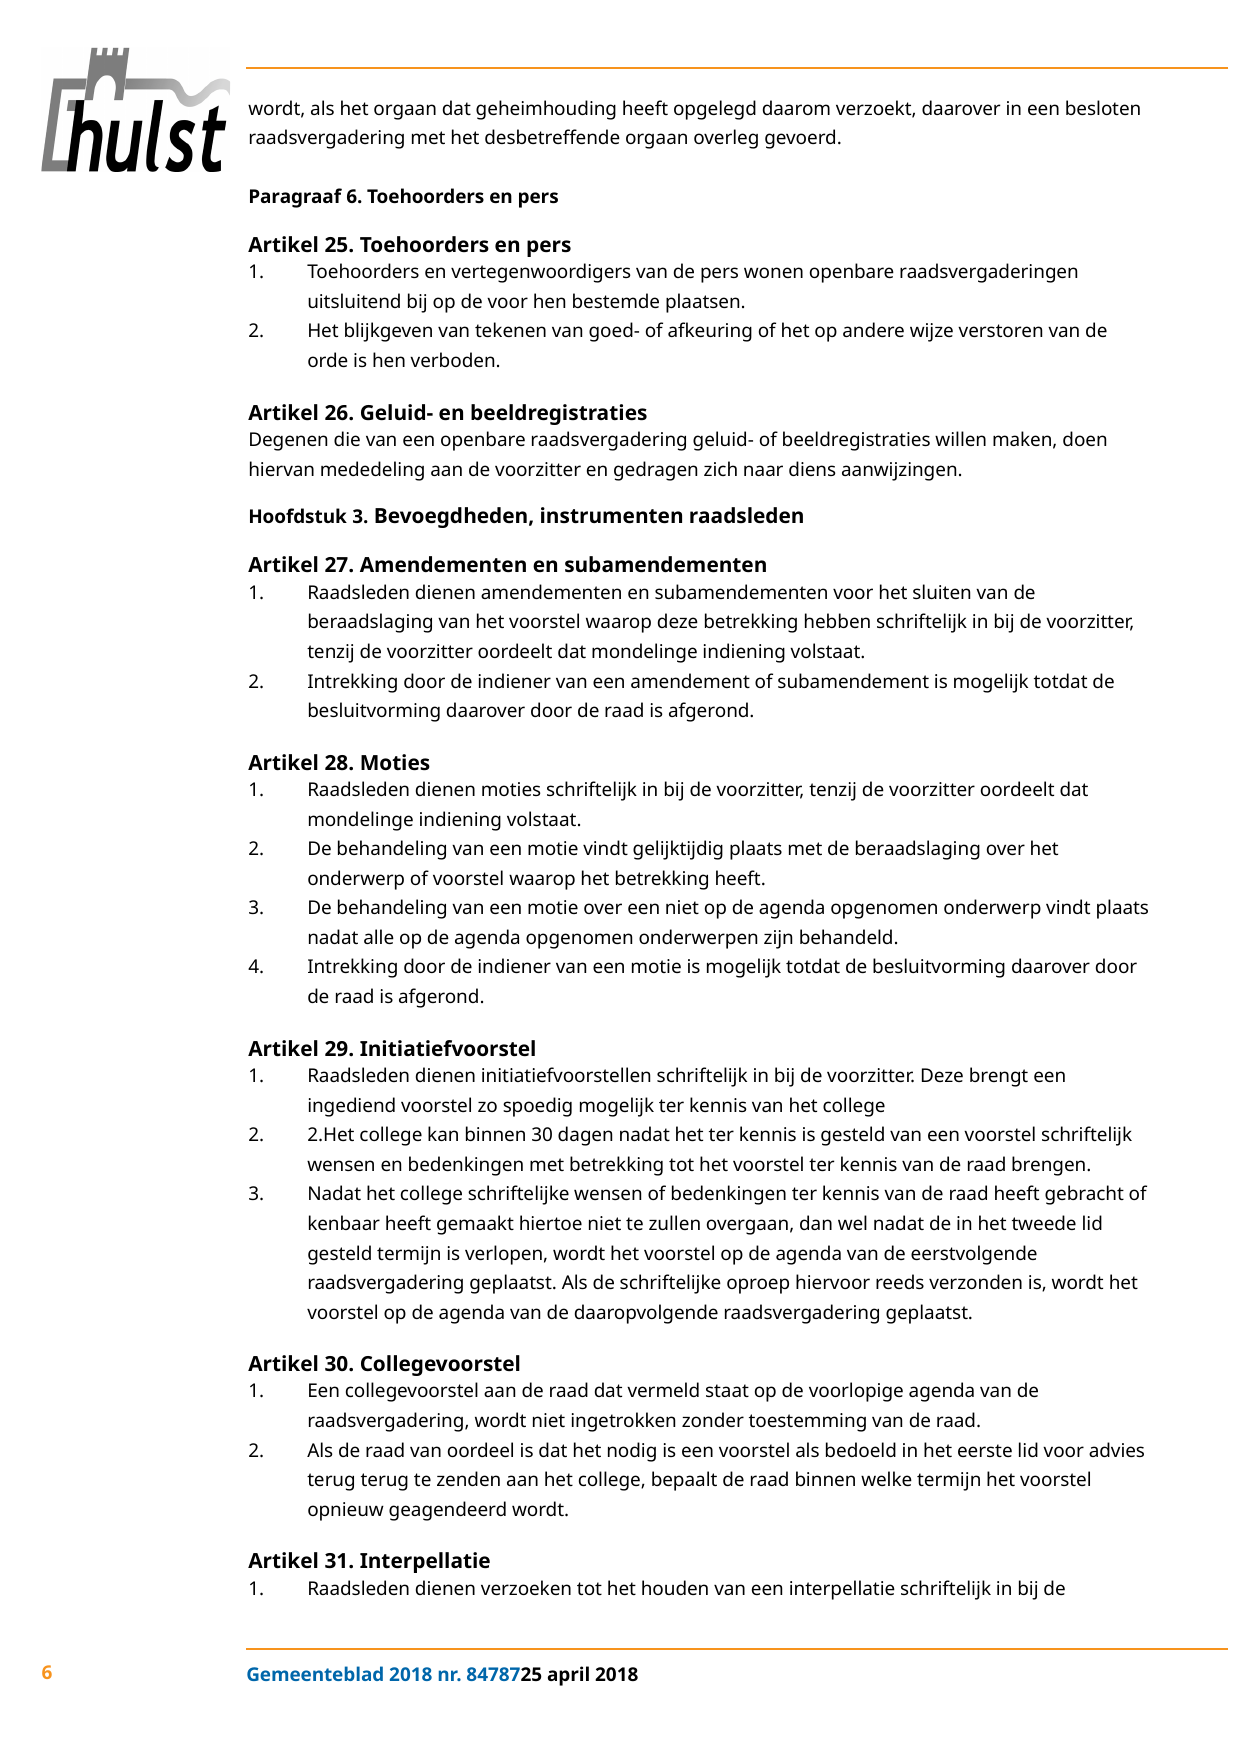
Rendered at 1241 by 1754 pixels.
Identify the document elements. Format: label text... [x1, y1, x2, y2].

list Raadsleden dienen amendementen en subamendementen voor het sluiten van de beraadslaging van het voorstel waarop deze betrekking hebben schriftelijk in bij de voorzitter, tenzij de voorzitter oordeelt dat mondelinge indiening volstaat. [248, 579, 1152, 664]
list 2.Het college kan binnen 30 dagen nadat het ter kennis is gesteld van een voorstel schriftelijk wensen en bedenkingen met betrekking tot het voorstel ter kennis van de raad brengen. [248, 1121, 1152, 1177]
list Intrekking door de indiener van een motie is mogelijk totdat de besluitvorming daarover door de raad is afgerond. [248, 954, 1152, 1009]
text Artikel 28. Moties [248, 748, 1152, 776]
text Paragraaf 6. Toehoorders en pers [248, 183, 1152, 209]
text Degenen die van een openbare raadsvergadering geluid- of beeldregistraties willen maken, doen hiervan mededeling aan de voorzitter en gedragen zich naar diens aanwijzingen. [248, 426, 1152, 481]
list Een collegevoorstel aan de raad dat vermeld staat op de voorlopige agenda van de raadsvergadering, wordt niet ingetrokken zonder toestemming van de raad. [248, 1378, 1152, 1433]
list Raadsleden dienen initiatiefvoorstellen schriftelijk in bij de voorzitter. Deze brengt een ingediend voorstel zo spoedig mogelijk ter kennis van het college [248, 1062, 1152, 1117]
list De behandeling van een motie over een niet op de agenda opgenomen onderwerp vindt plaats nadat alle op de agenda opgenomen onderwerpen zijn behandeld. [248, 894, 1152, 950]
text Artikel 29. Initiatiefvoorstel [248, 1034, 1152, 1062]
text Hoofdstuk 3. Bevoegdheden, instrumenten raadsleden [248, 501, 1152, 530]
text Artikel 27. Amendementen en subamendementen [248, 551, 1152, 579]
text Artikel 26. Geluid- en beeldregistraties [248, 398, 1152, 426]
list Nadat het college schriftelijke wensen of bedenkingen ter kennis van de raad heeft gebracht of kenbaar heeft gemaakt hiertoe niet te zullen overgaan, dan wel nadat de in het tweede lid gesteld termijn is verlopen, wordt het voorstel op de agenda van de eerstvolgende raadsvergadering geplaatst. Als de schriftelijke oproep hiervoor reeds verzonden is, wordt het voorstel op de agenda van de daaropvolgende raadsvergadering geplaatst. [248, 1181, 1152, 1324]
list Als de raad van oordeel is dat het nodig is een voorstel als bedoeld in het eerste lid voor advies terug terug te zenden aan het college, bepaalt de raad binnen welke termijn het voorstel opnieuw geagendeerd wordt. [248, 1437, 1152, 1522]
list Raadsleden dienen moties schriftelijk in bij de voorzitter, tenzij de voorzitter oordeelt dat mondelinge indiening volstaat. [248, 776, 1152, 832]
picture [41, 47, 231, 172]
text Artikel 30. Collegevoorstel [248, 1349, 1152, 1378]
text Artikel 25. Toehoorders en pers [248, 230, 1152, 258]
list Raadsleden dienen verzoeken tot het houden van een interpellatie schriftelijk in bij de [248, 1575, 1152, 1601]
list De behandeling van een motie vindt gelijktijdig plaats met de beraadslaging over het onderwerp of voorstel waarop het betrekking heeft. [248, 835, 1152, 891]
list Toehoorders en vertegenwoordigers van de pers wonen openbare raadsvergaderingen uitsluitend bij op de voor hen bestemde plaatsen. [248, 258, 1152, 314]
list Intrekking door de indiener van een amendement of subamendement is mogelijk totdat de besluitvorming daarover door de raad is afgerond. [248, 668, 1152, 723]
text wordt, als het orgaan dat geheimhouding heeft opgelegd daarom verzoekt, daarover in een besloten raadsvergadering met het desbetreffende orgaan overleg gevoerd. [248, 95, 1152, 150]
list Het blijkgeven van tekenen van goed- of afkeuring of het op andere wijze verstoren van de orde is hen verboden. [248, 318, 1152, 373]
text Artikel 31. Interpellatie [248, 1546, 1152, 1575]
